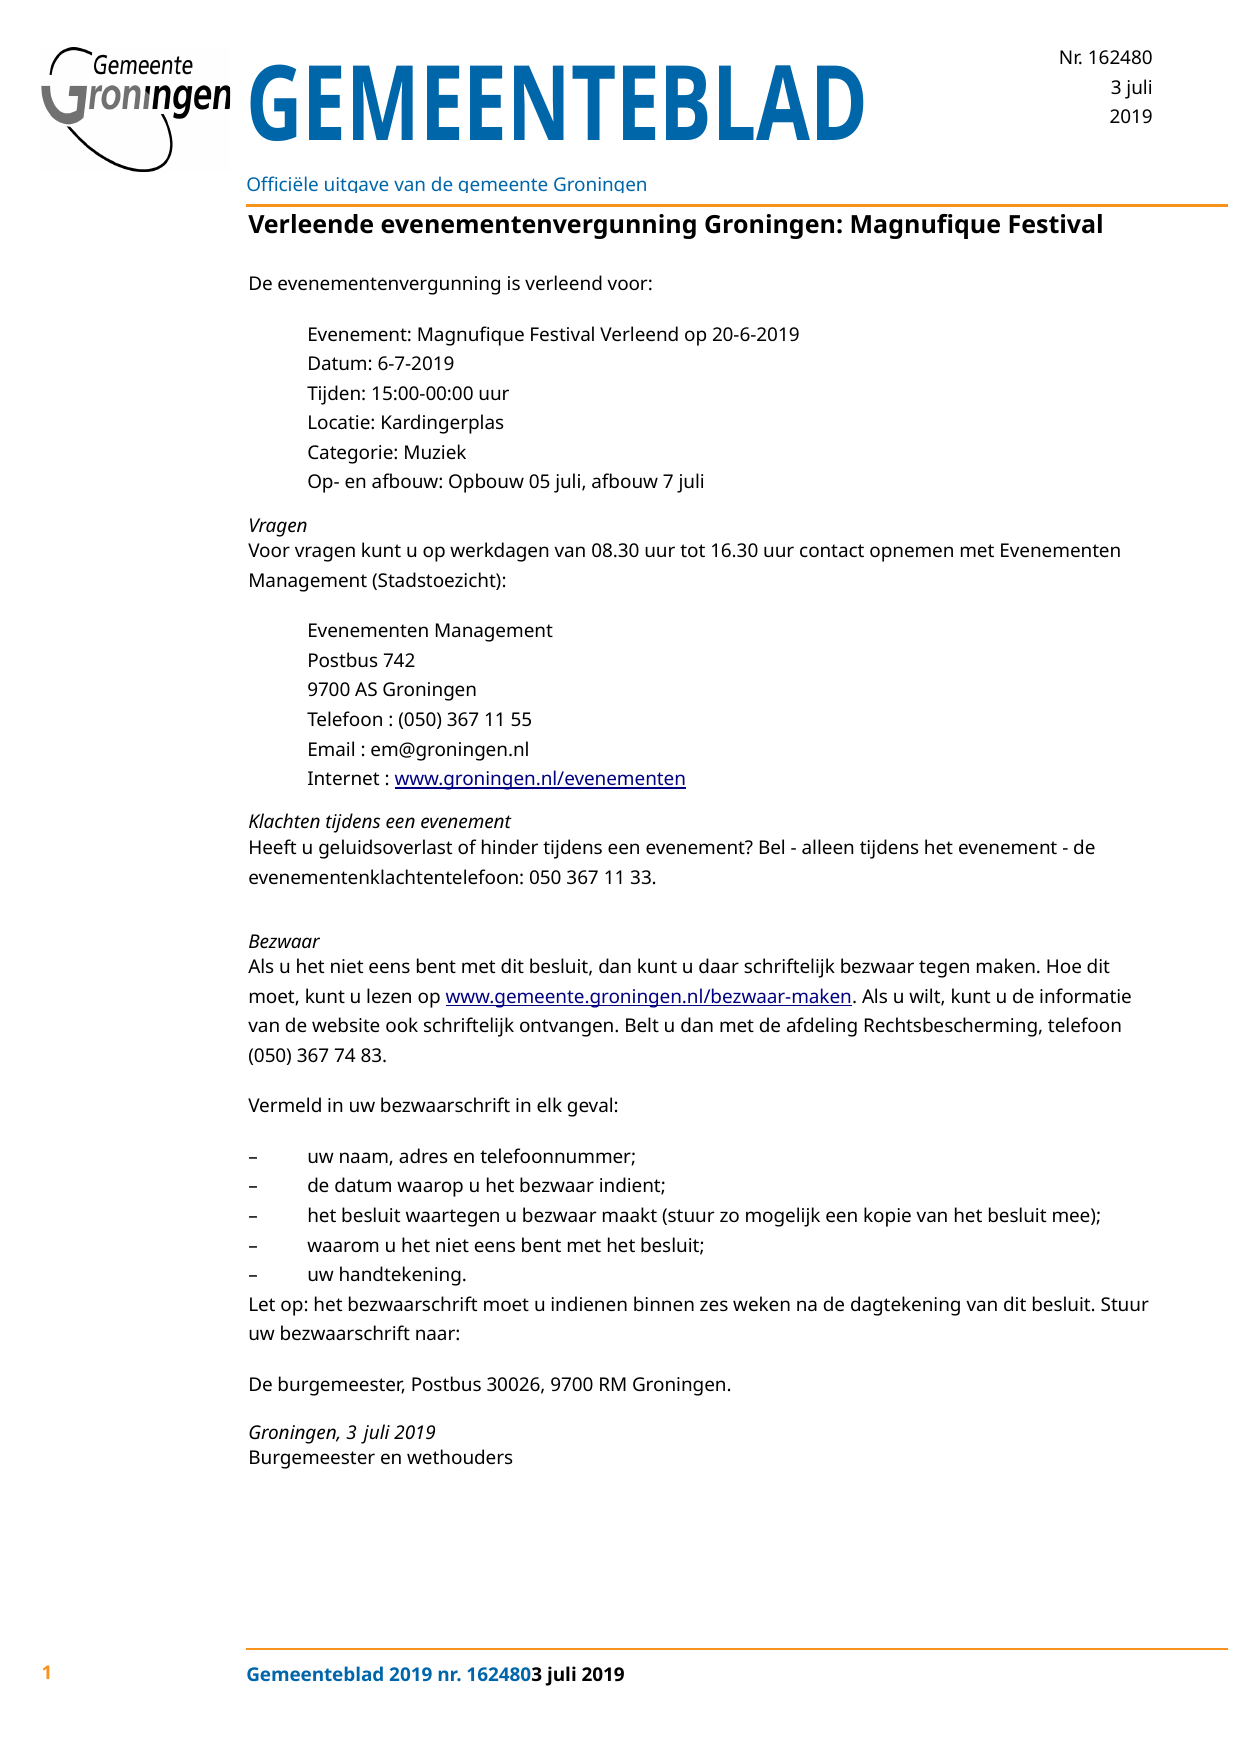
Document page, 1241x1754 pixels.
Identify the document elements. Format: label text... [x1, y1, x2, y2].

list het besluit waartegen u bezwaar maakt (stuur zo mogelijk een kopie van het besluit mee); [248, 1202, 1152, 1228]
list de datum waarop u het bezwaar indient; [248, 1173, 1152, 1198]
text Let op: het bezwaarschrift moet u indienen binnen zes weken na de dagtekening van dit besluit. Stuur uw bezwaarschrift naar: [248, 1291, 1152, 1346]
text Klachten tijdens een evenement [248, 808, 1152, 834]
text Als u het niet eens bent met dit besluit, dan kunt u daar schriftelijk bezwaar tegen maken. Hoe dit moet, kunt u lezen op www.gemeente.groningen.nl/bezwaar-maken. Als u wilt, kunt u de informatie van de website ook schriftelijk ontvangen. Belt u dan met de afdeling Rechtsbescherming, telefoon (050) 367 74 83. [248, 953, 1152, 1068]
text Bezwaar [248, 928, 1152, 953]
list Evenement: Magnufique Festival Verleend op 20-6-2019 [248, 321, 1152, 346]
text Groningen, 3 juli 2019 [248, 1419, 1152, 1444]
list 9700 AS Groningen [248, 677, 1152, 702]
list uw naam, adres en telefoonnummer; [248, 1143, 1152, 1169]
list Postbus 742 [248, 647, 1152, 673]
list waarom u het niet eens bent met het besluit; [248, 1232, 1152, 1258]
list Locatie: Kardingerplas [248, 409, 1152, 435]
list Evenementen Management [248, 617, 1152, 643]
picture [41, 47, 231, 172]
list uw handtekening. [248, 1261, 1152, 1287]
text Verleende evenementenvergunning Groningen: Magnufique Festival [248, 207, 1152, 241]
list Categorie: Muziek [248, 439, 1152, 465]
text De evenementenvergunning is verleend voor: [248, 270, 1152, 296]
text Vragen [248, 512, 1152, 537]
text Vermeld in uw bezwaarschrift in elk geval: [248, 1093, 1152, 1118]
list Telefoon : (050) 367 11 55 [248, 706, 1152, 732]
list Op- en afbouw: Opbouw 05 juli, afbouw 7 juli [248, 469, 1152, 494]
text Heeft u geluidsoverlast of hinder tijdens een evenement? Bel - alleen tijdens het evenement - de evenementenklachtentelefoon: 050 367 11 33. [248, 834, 1152, 889]
list Email : em@groningen.nl [248, 736, 1152, 762]
text De burgemeester, Postbus 30026, 9700 RM Groningen. [248, 1371, 1152, 1397]
text Voor vragen kunt u op werkdagen van 08.30 uur tot 16.30 uur contact opnemen met Evenementen Management (Stadstoezicht): [248, 537, 1152, 593]
text Burgemeester en wethouders [248, 1444, 1152, 1470]
list Tijden: 15:00-00:00 uur [248, 380, 1152, 406]
list Internet : www.groningen.nl/evenementen [248, 765, 1152, 791]
list Datum: 6-7-2019 [248, 350, 1152, 376]
